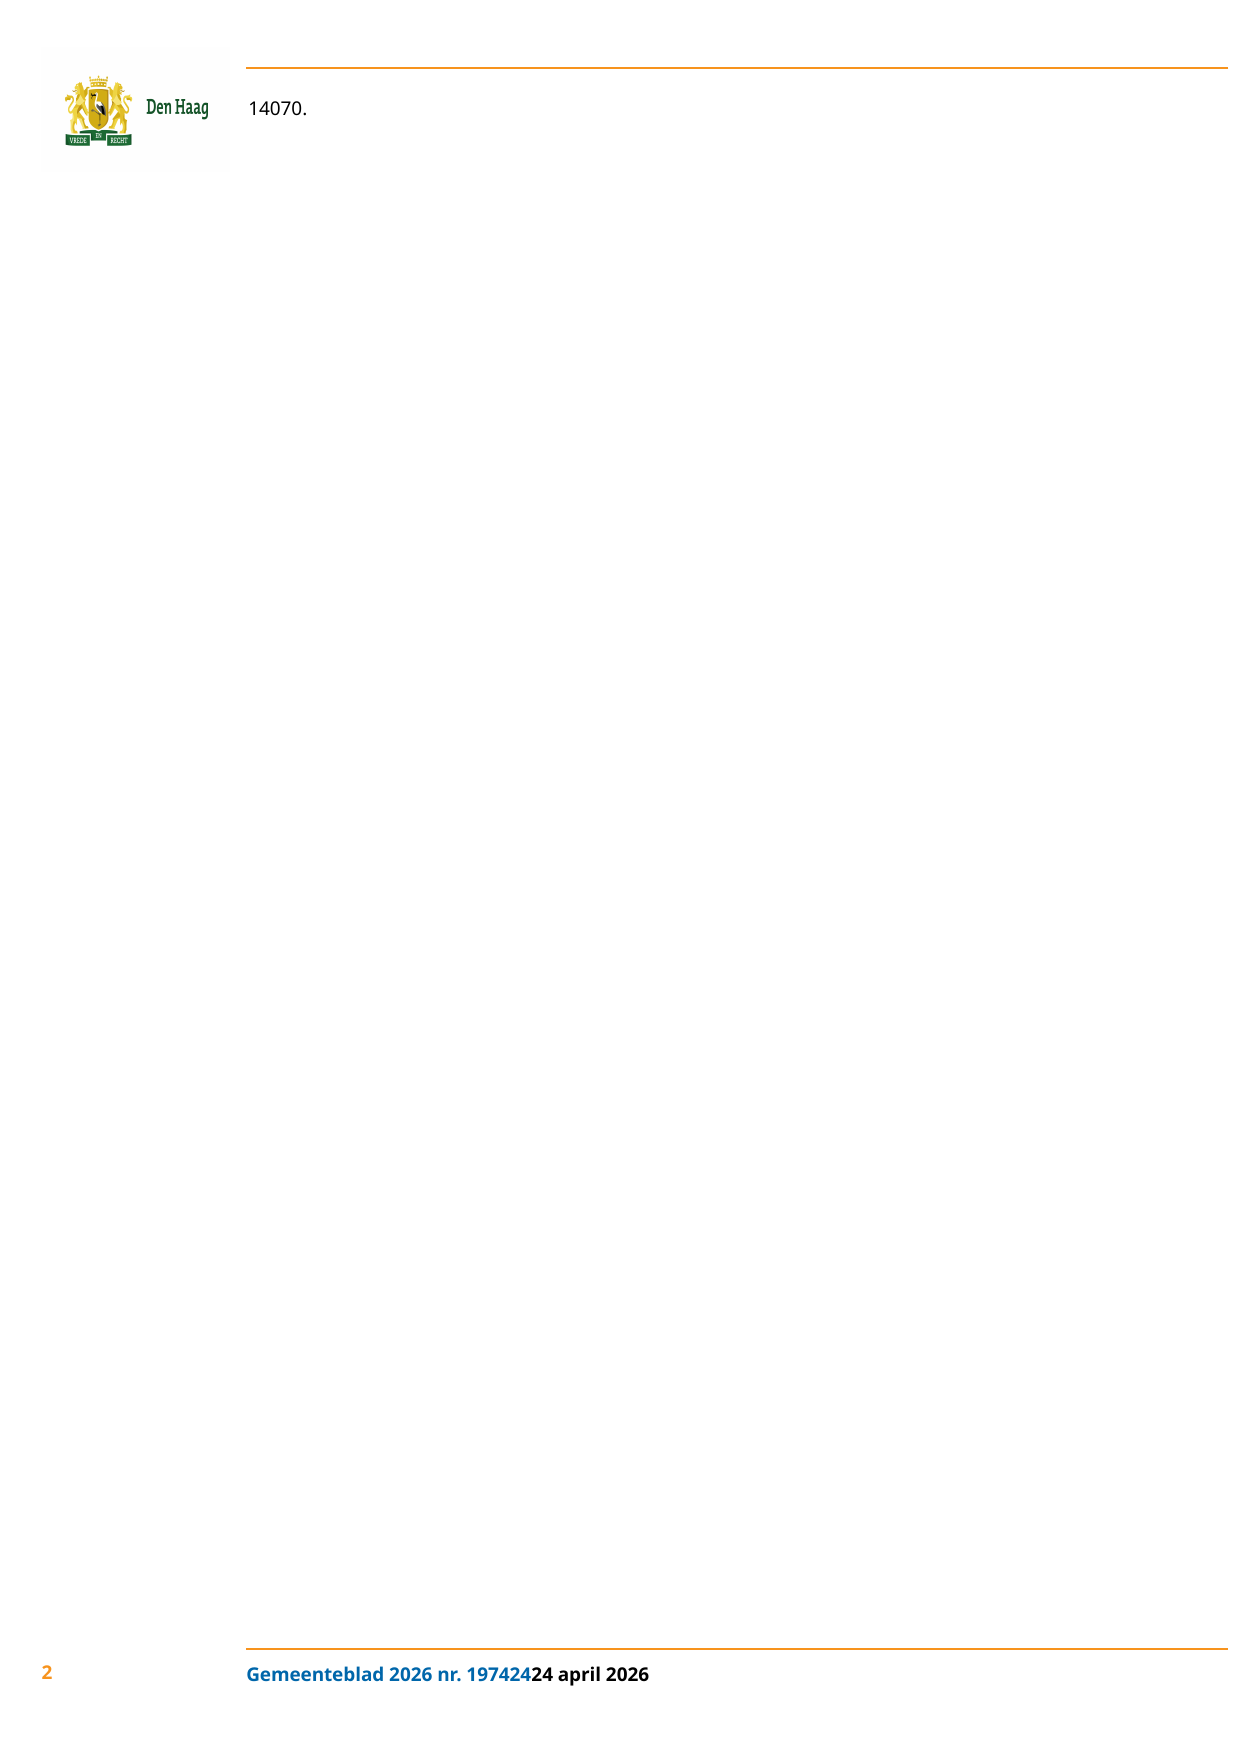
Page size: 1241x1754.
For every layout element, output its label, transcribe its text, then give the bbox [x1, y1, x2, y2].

text 14070. [248, 95, 1152, 121]
picture [41, 47, 231, 172]
